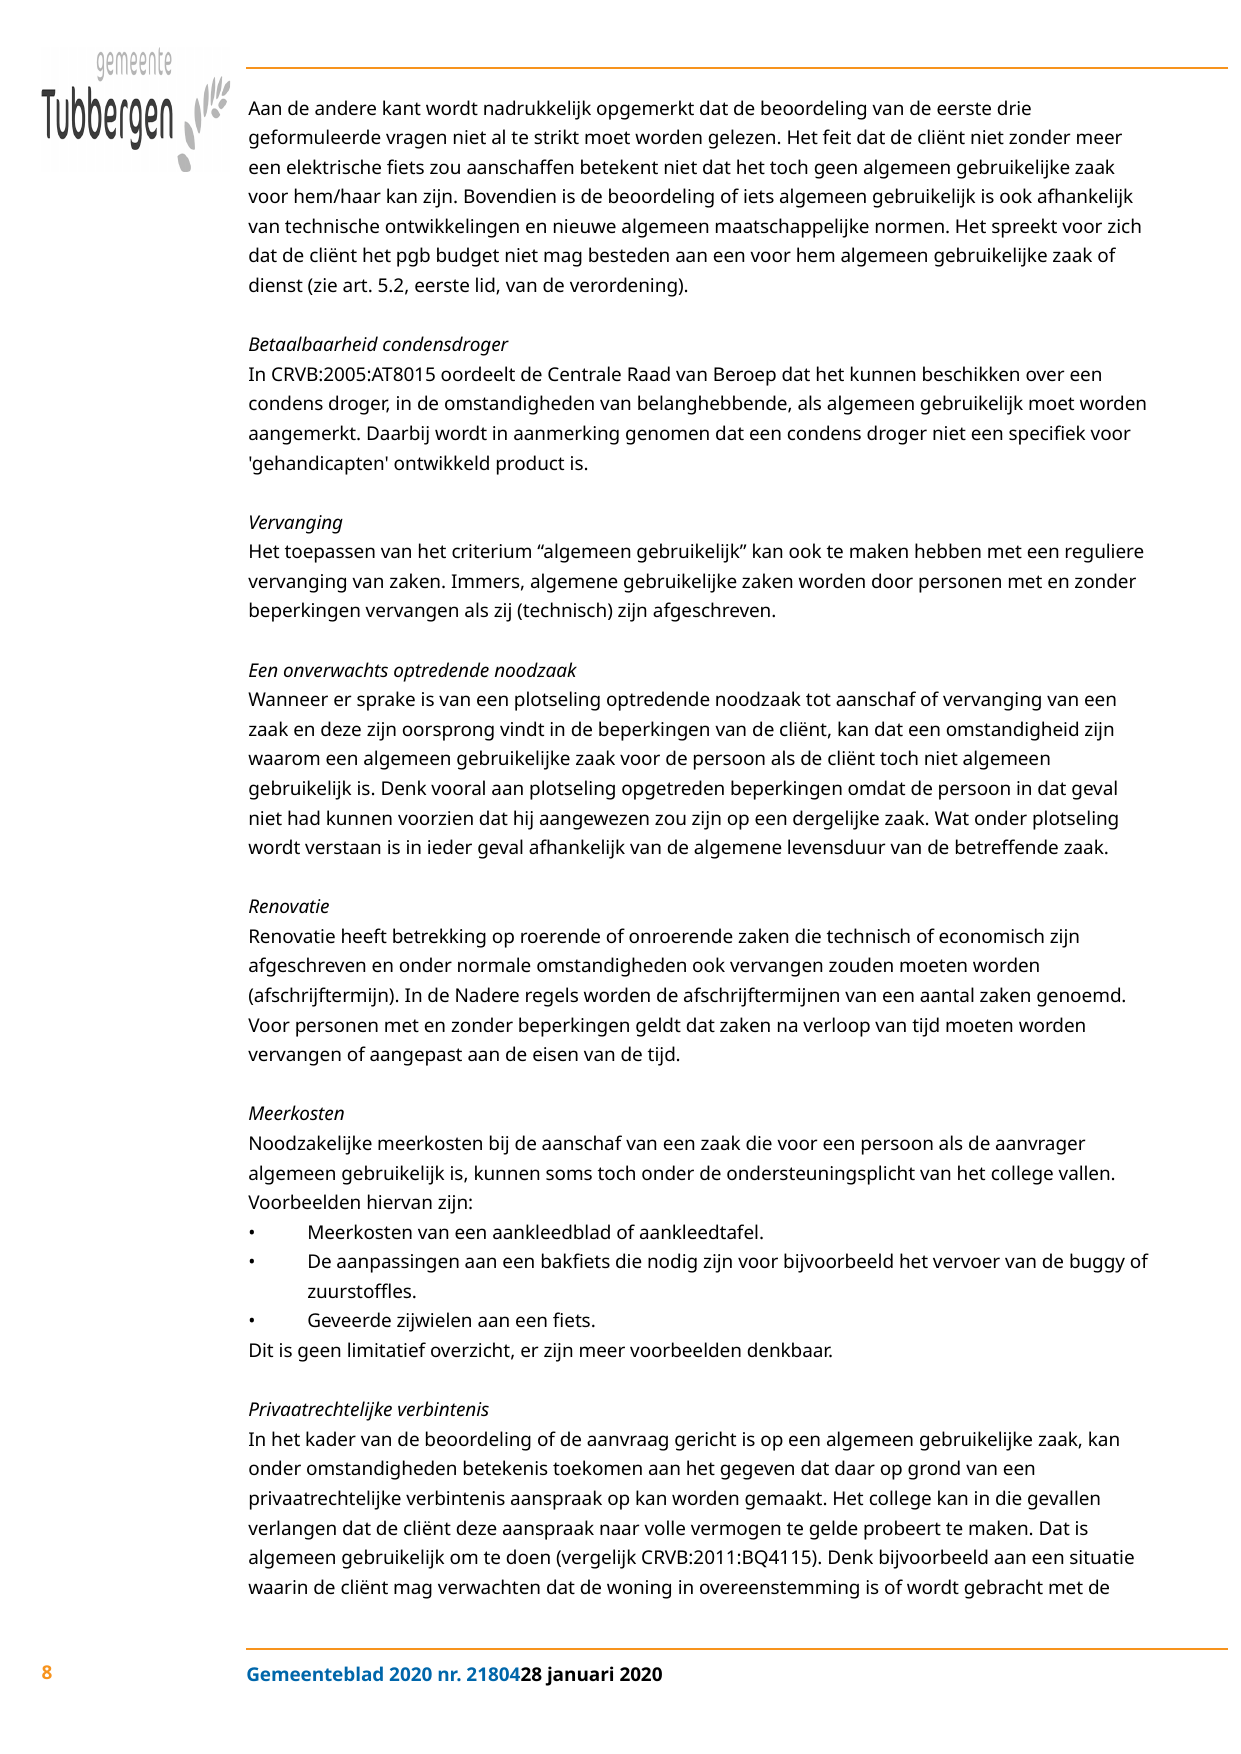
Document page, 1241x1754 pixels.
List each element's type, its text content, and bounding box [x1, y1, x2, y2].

list Geveerde zijwielen aan een fiets. [248, 1308, 1152, 1333]
text Het toepassen van het criterium “algemeen gebruikelijk” kan ook te maken hebben met een reguliere vervanging van zaken. Immers, algemene gebruikelijke zaken worden door personen met en zonder beperkingen vervangen als zij (technisch) zijn afgeschreven. [248, 538, 1152, 623]
text In het kader van de beoordeling of de aanvraag gericht is op een algemeen gebruikelijke zaak, kan onder omstandigheden betekenis toekomen aan het gegeven dat daar op grond van een privaatrechtelijke verbintenis aanspraak op kan worden gemaakt. Het college kan in die gevallen verlangen dat de cliënt deze aanspraak naar volle vermogen te gelde probeert te maken. Dat is algemeen gebruikelijk om te doen (vergelijk CRVB:2011:BQ4115). Denk bijvoorbeeld aan een situatie waarin de cliënt mag verwachten dat de woning in overeenstemming is of wordt gebracht met de [248, 1426, 1152, 1600]
list De aanpassingen aan een bakfiets die nodig zijn voor bijvoorbeeld het vervoer van de buggy of zuurstoffles. [248, 1248, 1152, 1304]
text Betaalbaarheid condensdroger [248, 331, 1152, 357]
picture [41, 47, 231, 172]
text Aan de andere kant wordt nadrukkelijk opgemerkt dat de beoordeling van de eerste drie geformuleerde vragen niet al te strikt moet worden gelezen. Het feit dat de cliënt niet zonder meer een elektrische fiets zou aanschaffen betekent niet dat het toch geen algemeen gebruikelijke zaak voor hem/haar kan zijn. Bovendien is de beoordeling of iets algemeen gebruikelijk is ook afhankelijk van technische ontwikkelingen en nieuwe algemeen maatschappelijke normen. Het spreekt voor zich dat de cliënt het pgb budget niet mag besteden aan een voor hem algemeen gebruikelijke zaak of dienst (zie art. 5.2, eerste lid, van de verordening). [248, 95, 1152, 298]
text Meerkosten [248, 1101, 1152, 1126]
text Dit is geen limitatief overzicht, er zijn meer voorbeelden denkbaar. [248, 1337, 1152, 1363]
text Wanneer er sprake is van een plotseling optredende noodzaak tot aanschaf of vervanging van een zaak en deze zijn oorsprong vindt in de beperkingen van de cliënt, kan dat een omstandigheid zijn waarom een algemeen gebruikelijke zaak voor de persoon als de cliënt toch niet algemeen gebruikelijk is. Denk vooral aan plotseling opgetreden beperkingen omdat de persoon in dat geval niet had kunnen voorzien dat hij aangewezen zou zijn op een dergelijke zaak. Wat onder plotseling wordt verstaan is in ieder geval afhankelijk van de algemene levensduur van de betreffende zaak. [248, 686, 1152, 860]
text Noodzakelijke meerkosten bij de aanschaf van een zaak die voor een persoon als de aanvrager algemeen gebruikelijk is, kunnen soms toch onder de ondersteuningsplicht van het college vallen. Voorbeelden hiervan zijn: [248, 1130, 1152, 1215]
text Vervanging [248, 509, 1152, 535]
text Privaatrechtelijke verbintenis [248, 1396, 1152, 1422]
text Een onverwachts optredende noodzaak [248, 657, 1152, 683]
text Renovatie heeft betrekking op roerende of onroerende zaken die technisch of economisch zijn afgeschreven en onder normale omstandigheden ook vervangen zouden moeten worden (afschrijftermijn). In de Nadere regels worden de afschrijftermijnen van een aantal zaken genoemd. Voor personen met en zonder beperkingen geldt dat zaken na verloop van tijd moeten worden vervangen of aangepast aan de eisen van de tijd. [248, 923, 1152, 1067]
text Renovatie [248, 893, 1152, 919]
list Meerkosten van een aankleedblad of aankleedtafel. [248, 1219, 1152, 1245]
text In CRVB:2005:AT8015 oordeelt de Centrale Raad van Beroep dat het kunnen beschikken over een condens droger, in de omstandigheden van belanghebbende, als algemeen gebruikelijk moet worden aangemerkt. Daarbij wordt in aanmerking genomen dat een condens droger niet een specifiek voor 'gehandicapten' ontwikkeld product is. [248, 361, 1152, 476]
